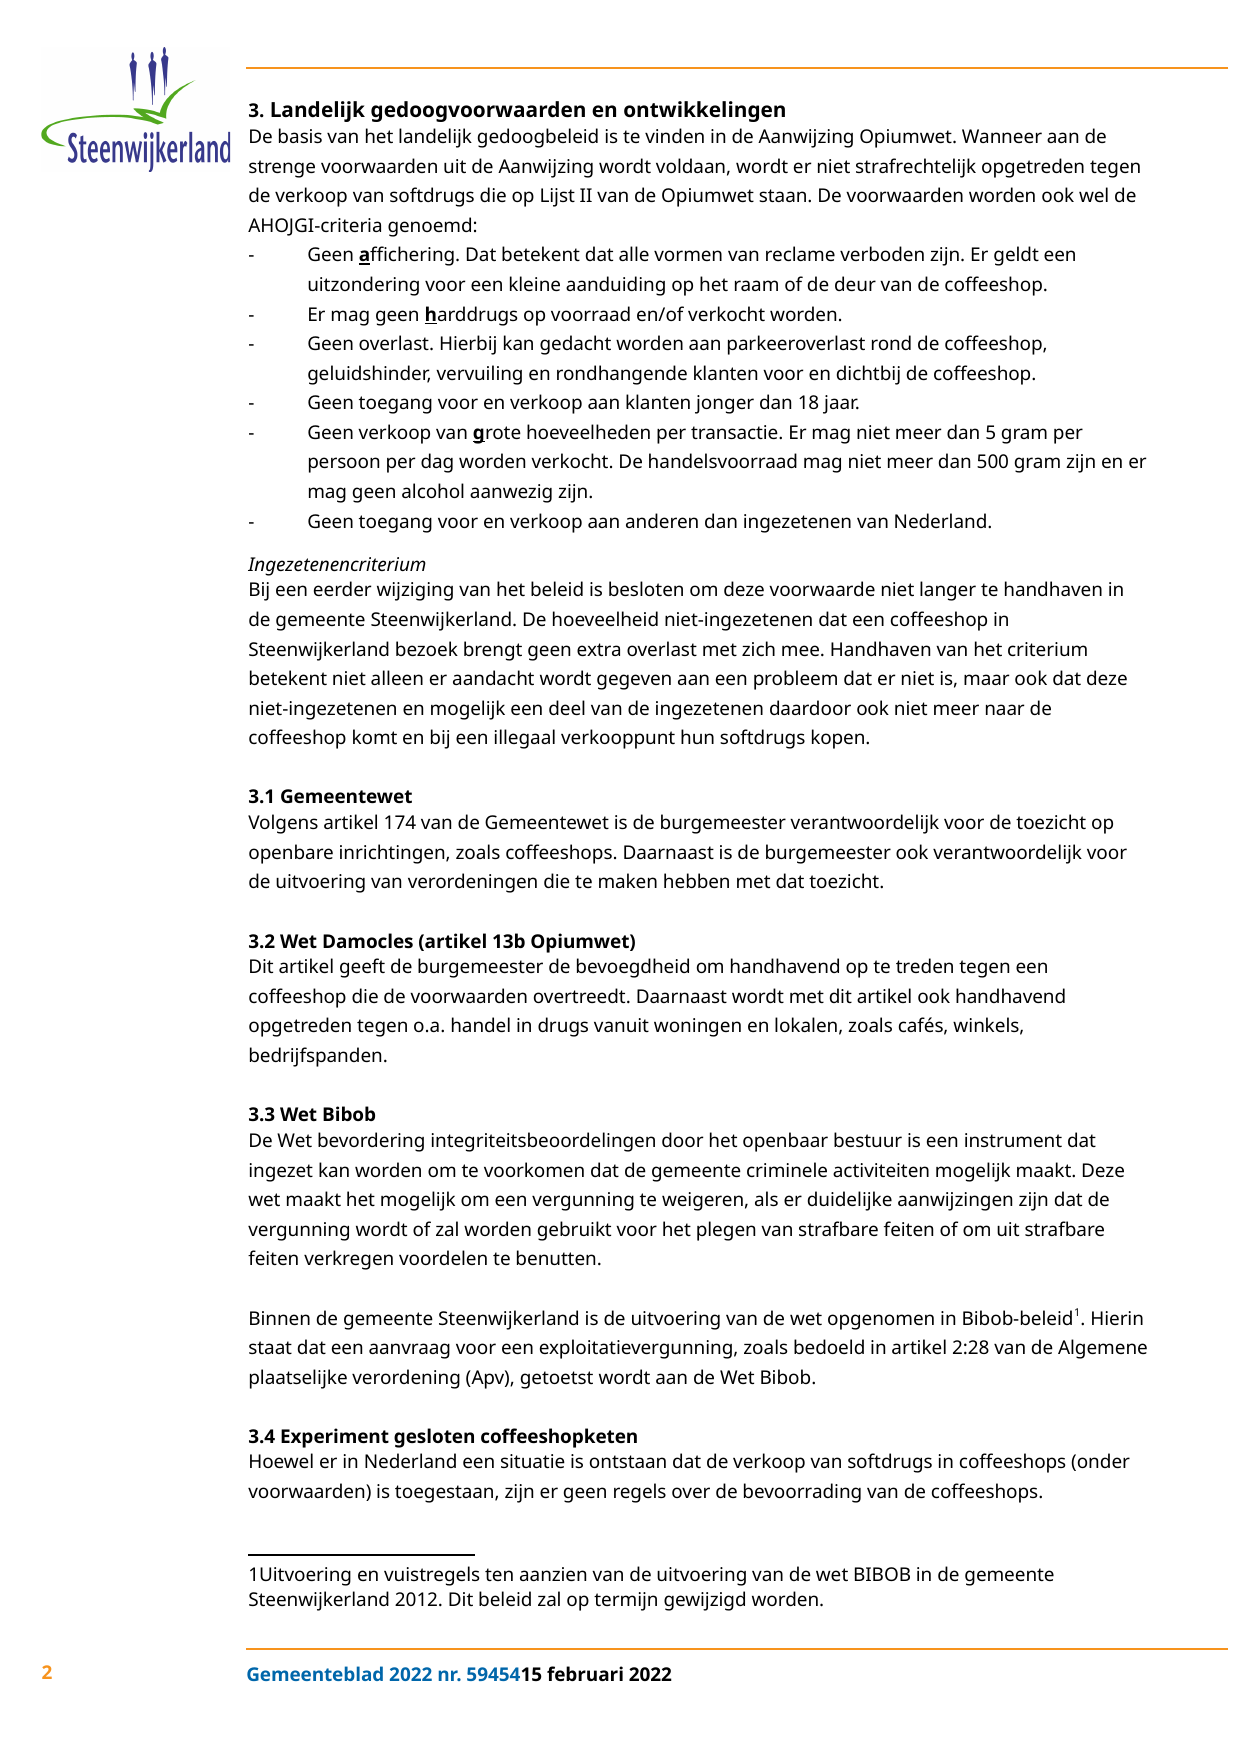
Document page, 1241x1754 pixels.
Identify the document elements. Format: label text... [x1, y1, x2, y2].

text 3.3 Wet Bibob [248, 1101, 1152, 1127]
list Geen verkoop van grote hoeveelheden per transactie. Er mag niet meer dan 5 gram per persoon per dag worden verkocht. De handelsvoorraad mag niet meer dan 500 gram zijn en er mag geen alcohol aanwezig zijn. [248, 419, 1152, 504]
text Ingezetenencriterium [248, 551, 1152, 577]
text 3. Landelijk gedoogvoorwaarden en ontwikkelingen [248, 95, 1152, 123]
picture [41, 47, 231, 172]
text Bij een eerder wijziging van het beleid is besloten om deze voorwaarde niet langer te handhaven in de gemeente Steenwijkerland. De hoeveelheid niet-ingezetenen dat een coffeeshop in Steenwijkerland bezoek brengt geen extra overlast met zich mee. Handhaven van het criterium betekent niet alleen er aandacht wordt gegeven aan een probleem dat er niet is, maar ook dat deze niet-ingezetenen en mogelijk een deel van de ingezetenen daardoor ook niet meer naar de coffeeshop komt en bij een illegaal verkooppunt hun softdrugs kopen. [248, 577, 1152, 750]
list Er mag geen harddrugs op voorraad en/of verkocht worden. [248, 301, 1152, 326]
text Hoewel er in Nederland een situatie is ontstaan dat de verkoop van softdrugs in coffeeshops (onder voorwaarden) is toegestaan, zijn er geen regels over de bevoorrading van de coffeeshops. [248, 1449, 1152, 1504]
text 3.2 Wet Damocles (artikel 13b Opiumwet) [248, 928, 1152, 953]
text De basis van het landelijk gedoogbeleid is te vinden in de Aanwijzing Opiumwet. Wanneer aan de strenge voorwaarden uit de Aanwijzing wordt voldaan, wordt er niet strafrechtelijk opgetreden tegen de verkoop van softdrugs die op Lijst II van de Opiumwet staan. De voorwaarden worden ook wel de AHOJGI-criteria genoemd: [248, 123, 1152, 238]
list Geen affichering. Dat betekent dat alle vormen van reclame verboden zijn. Er geldt een uitzondering voor een kleine aanduiding op het raam of de deur van de coffeeshop. [248, 242, 1152, 297]
text De Wet bevordering integriteitsbeoordelingen door het openbaar bestuur is een instrument dat ingezet kan worden om te voorkomen dat de gemeente criminele activiteiten mogelijk maakt. Deze wet maakt het mogelijk om een vergunning te weigeren, als er duidelijke aanwijzingen zijn dat de vergunning wordt of zal worden gebruikt voor het plegen van strafbare feiten of om uit strafbare feiten verkregen voordelen te benutten. [248, 1127, 1152, 1271]
text Volgens artikel 174 van de Gemeentewet is de burgemeester verantwoordelijk voor de toezicht op openbare inrichtingen, zoals coffeeshops. Daarnaast is de burgemeester ook verantwoordelijk voor de uitvoering van verordeningen die te maken hebben met dat toezicht. [248, 809, 1152, 894]
text 3.4 Experiment gesloten coffeeshopketen [248, 1423, 1152, 1449]
list Geen toegang voor en verkoop aan anderen dan ingezetenen van Nederland. [248, 508, 1152, 533]
text 3.1 Gemeentewet [248, 784, 1152, 809]
list Geen toegang voor en verkoop aan klanten jonger dan 18 jaar. [248, 389, 1152, 415]
list Geen overlast. Hierbij kan gedacht worden aan parkeeroverlast rond de coffeeshop, geluidshinder, vervuiling en rondhangende klanten voor en dichtbij de coffeeshop. [248, 330, 1152, 386]
text Uitvoering en vuistregels ten aanzien van de uitvoering van de wet BIBOB in de gemeente Steenwijkerland 2012. Dit beleid zal op termijn gewijzigd worden. [248, 1561, 1152, 1612]
text Dit artikel geeft de burgemeester de bevoegdheid om handhavend op te treden tegen een coffeeshop die de voorwaarden overtreedt. Daarnaast wordt met dit artikel ook handhavend opgetreden tegen o.a. handel in drugs vanuit woningen en lokalen, zoals cafés, winkels, bedrijfspanden. [248, 953, 1152, 1068]
text Binnen de gemeente Steenwijkerland is de uitvoering van de wet opgenomen in Bibob-beleid. Hierin staat dat een aanvraag voor een exploitatievergunning, zoals bedoeld in artikel 2:28 van de Algemene plaatselijke verordening (Apv), getoetst wordt aan de Wet Bibob. [248, 1305, 1152, 1389]
